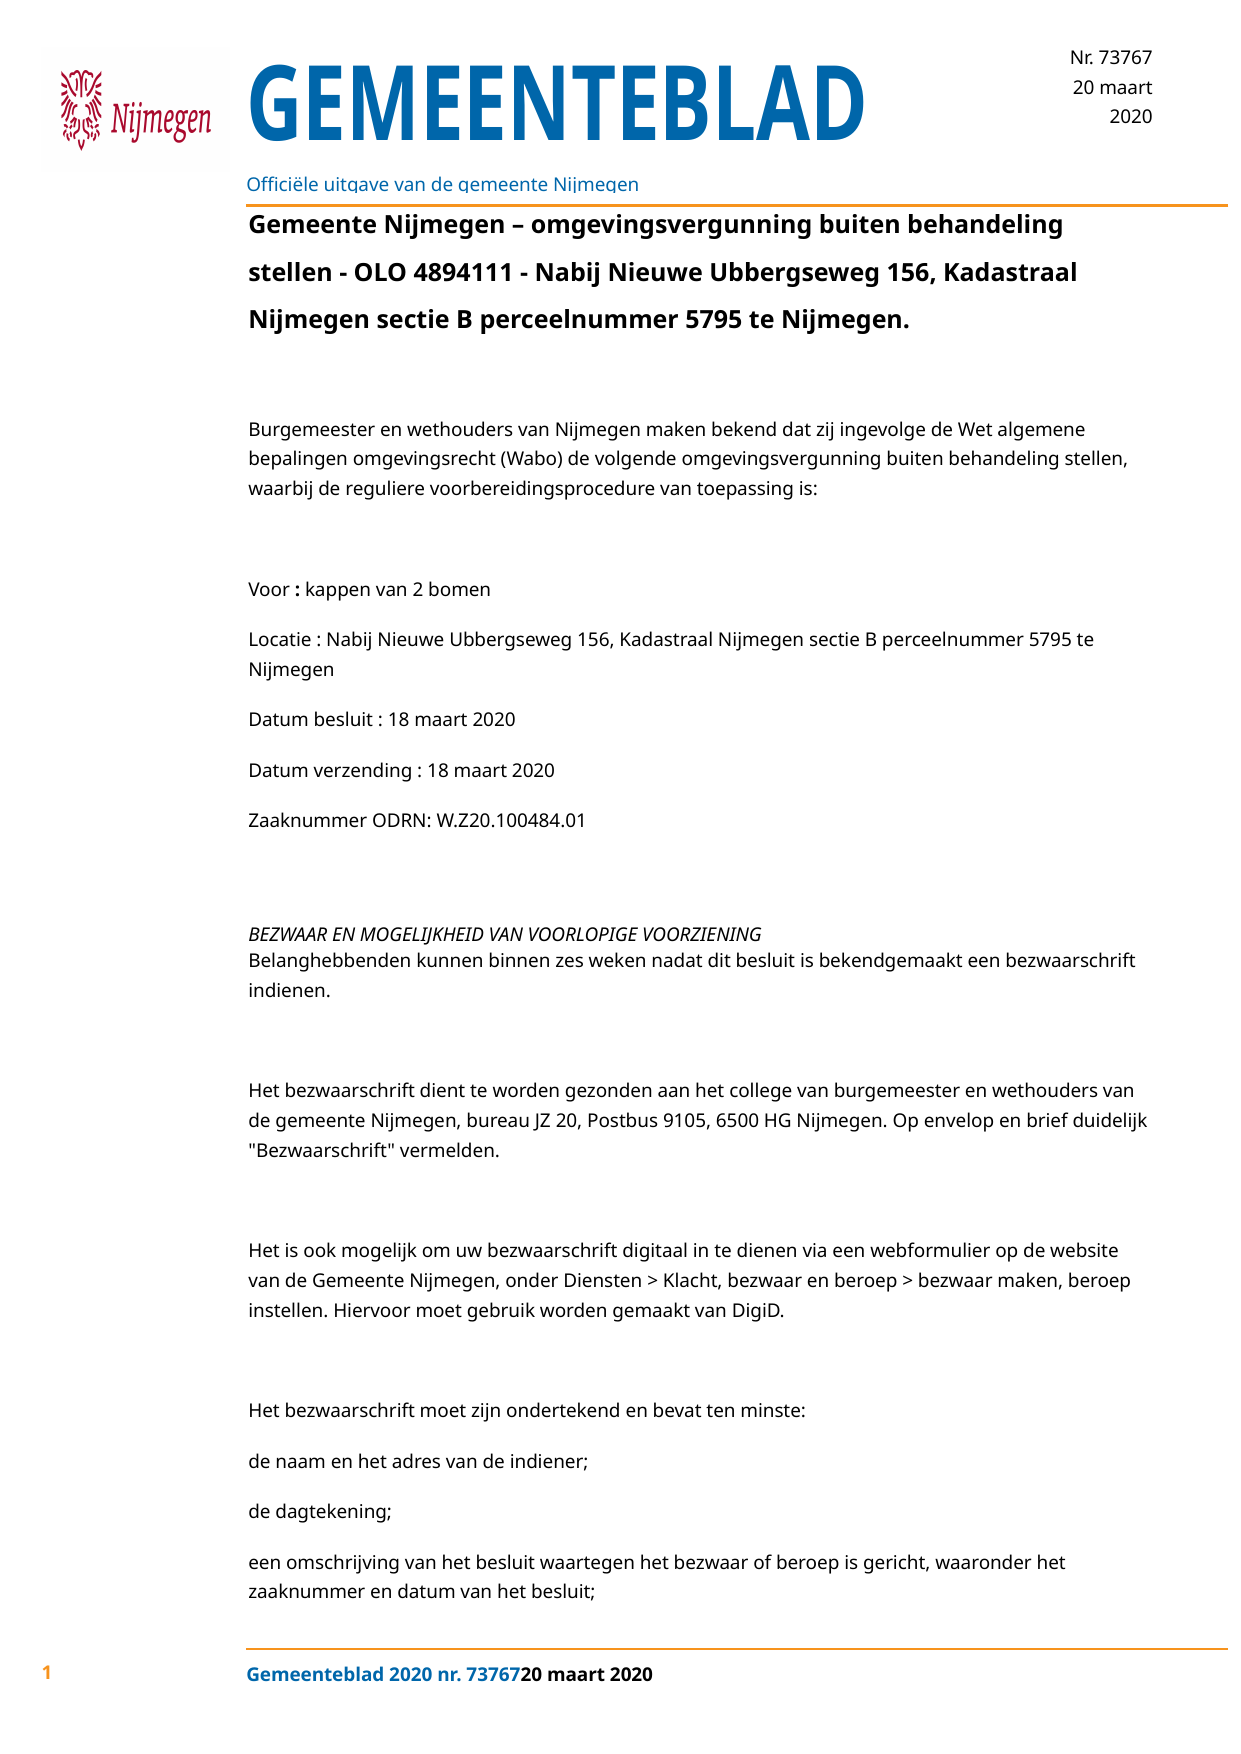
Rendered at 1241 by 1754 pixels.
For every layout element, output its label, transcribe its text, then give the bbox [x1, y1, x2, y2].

text Locatie : Nabij Nieuwe Ubbergseweg 156, Kadastraal Nijmegen sectie B perceelnummer 5795 te Nijmegen [248, 626, 1152, 682]
text Het bezwaarschrift moet zijn ondertekend en bevat ten minste: [248, 1398, 1152, 1423]
text Het is ook mogelijk om uw bezwaarschrift digitaal in te dienen via een webformulier op de website van de Gemeente Nijmegen, onder Diensten > Klacht, bezwaar en beroep > bezwaar maken, beroep instellen. Hiervoor moet gebruik worden gemaakt van DigiD. [248, 1238, 1152, 1323]
text Datum verzending : 18 maart 2020 [248, 757, 1152, 782]
text de dagtekening; [248, 1498, 1152, 1524]
text Zaaknummer ODRN: W.Z20.100484.01 [248, 807, 1152, 833]
picture [41, 47, 231, 172]
text BEZWAAR EN MOGELIJKHEID VAN VOORLOPIGE VOORZIENING [248, 922, 1152, 947]
text de naam en het adres van de indiener; [248, 1448, 1152, 1474]
text Burgemeester en wethouders van Nijmegen maken bekend dat zij ingevolge de Wet algemene bepalingen omgevingsrecht (Wabo) de volgende omgevingsvergunning buiten behandeling stellen, waarbij de reguliere voorbereidingsprocedure van toepassing is: [248, 416, 1152, 501]
text Het bezwaarschrift dient te worden gezonden aan het college van burgemeester en wethouders van de gemeente Nijmegen, bureau JZ 20, Postbus 9105, 6500 HG Nijmegen. Op envelop en brief duidelijk "Bezwaarschrift" vermelden. [248, 1078, 1152, 1163]
text Datum besluit : 18 maart 2020 [248, 706, 1152, 732]
text Voor : kappen van 2 bomen [248, 576, 1152, 602]
text Belanghebbenden kunnen binnen zes weken nadat dit besluit is bekendgemaakt een bezwaarschrift indienen. [248, 947, 1152, 1003]
text een omschrijving van het besluit waartegen het bezwaar of beroep is gericht, waaronder het zaaknummer en datum van het besluit; [248, 1549, 1152, 1604]
text Gemeente Nijmegen – omgevingsvergunning buiten behandeling stellen - OLO 4894111 - Nabij Nieuwe Ubbergseweg 156, Kadastraal Nijmegen sectie B perceelnummer 5795 te Nijmegen. [248, 207, 1152, 336]
